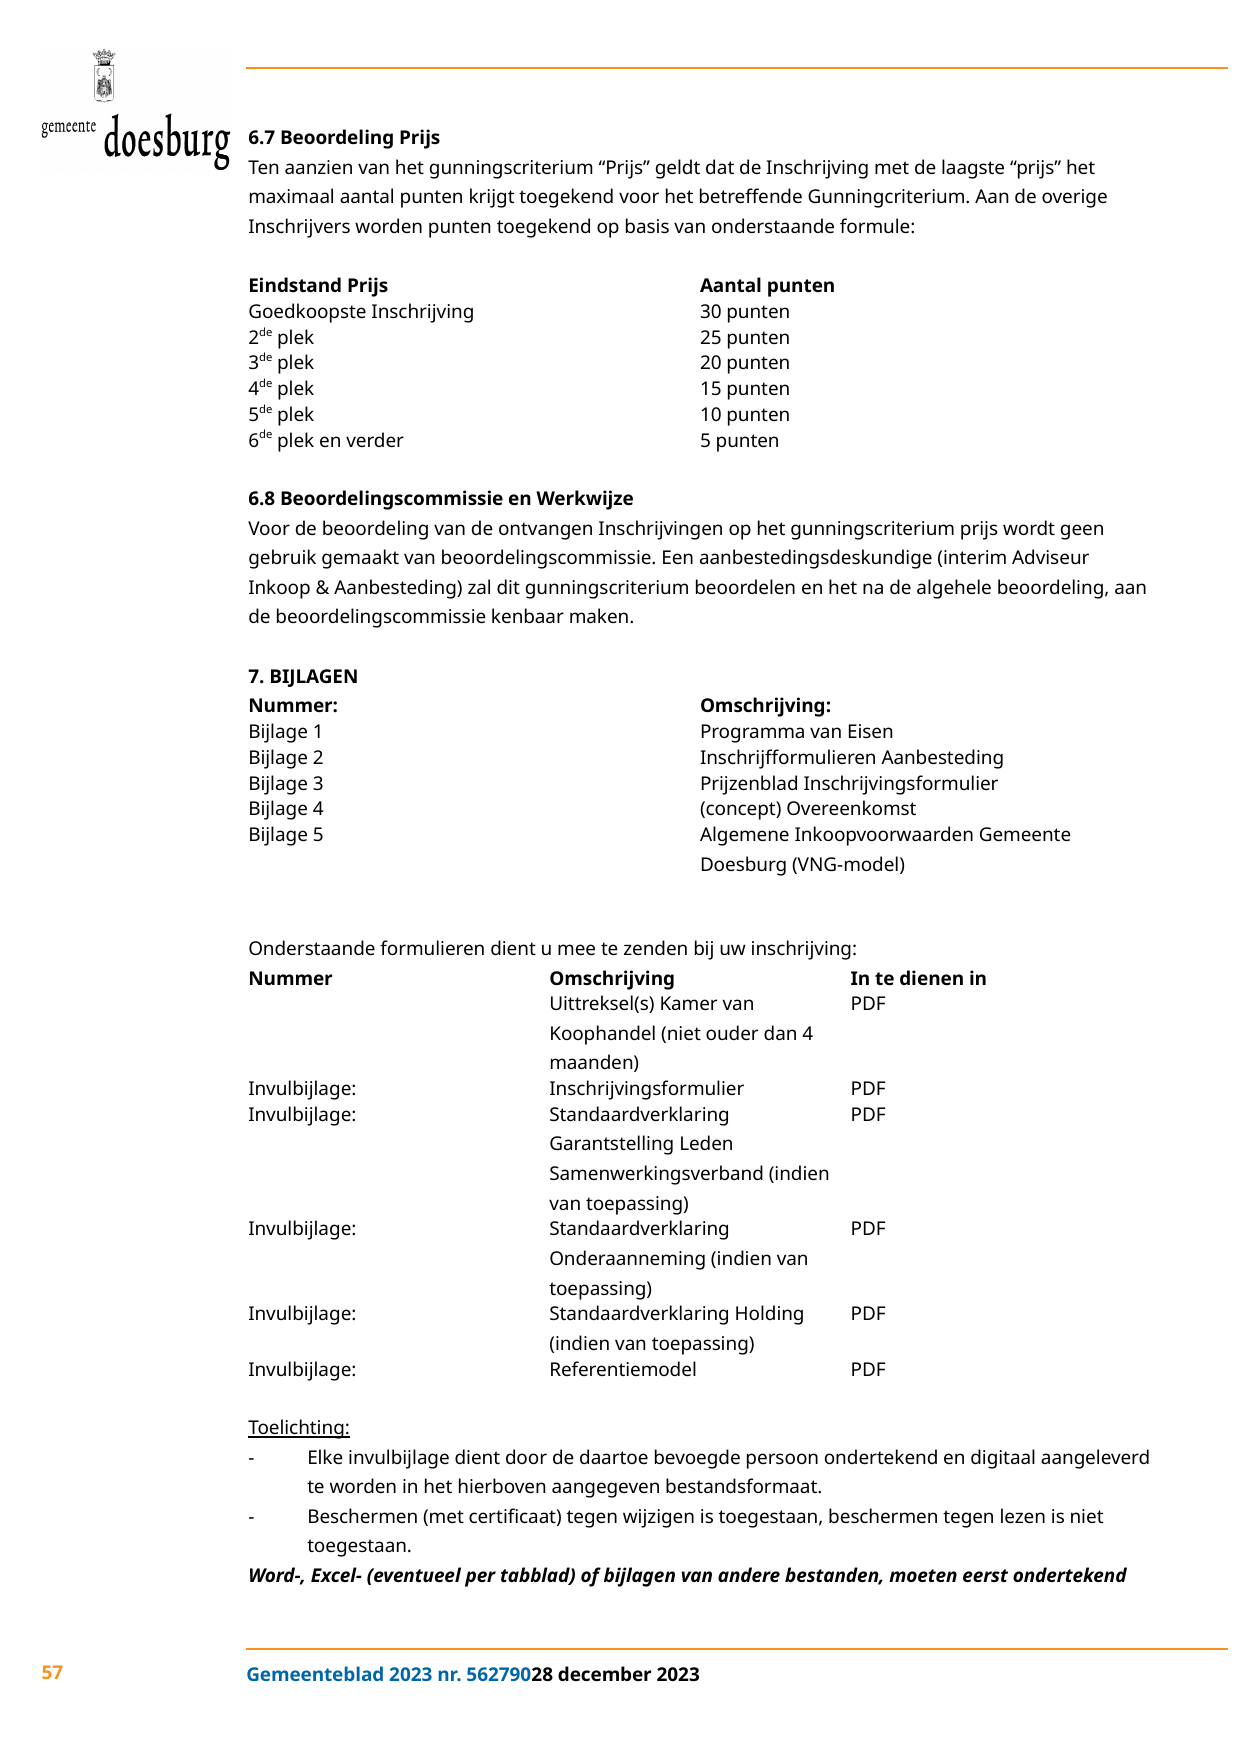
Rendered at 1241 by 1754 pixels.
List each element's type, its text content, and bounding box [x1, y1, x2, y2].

table_cell Bijlage 3 [248, 770, 700, 795]
table_cell Bijlage 1 [248, 718, 700, 744]
table_cell [248, 876, 700, 902]
table_header Nummer [248, 965, 549, 990]
table_cell 15 punten [700, 375, 1152, 401]
table_cell Inschrijfformulieren Aanbesteding [700, 744, 1152, 770]
table_cell (concept) Overeenkomst [700, 795, 1152, 821]
table_cell PDF [850, 1300, 1152, 1356]
table_cell Inschrijvingsformulier [549, 1075, 850, 1101]
table_header Aantal punten [700, 273, 1152, 298]
table_cell Referentiemodel [549, 1356, 850, 1381]
table_cell 4de plek [248, 375, 700, 401]
text Ten aanzien van het gunningscriterium “Prijs” geldt dat de Inschrijving met de laagste “prijs” het maximaal aantal punten krijgt toegekend voor het betreffende Gunningcriterium. Aan de overige Inschrijvers worden punten toegekend op basis van onderstaande formule: [248, 154, 1152, 239]
table_cell Algemene Inkoopvoorwaarden Gemeente Doesburg (VNG-model) [700, 821, 1152, 876]
table_cell Prijzenblad Inschrijvingsformulier [700, 770, 1152, 795]
text Word-, Excel- (eventueel per tabblad) of bijlagen van andere bestanden, moeten eerst ondertekend [248, 1562, 1152, 1588]
text 6.7 Beoordeling Prijs [248, 124, 1152, 150]
table_cell Standaardverklaring Garantstelling Leden Samenwerkingsverband (indien van toepassing) [549, 1101, 850, 1216]
table_cell Bijlage 2 [248, 744, 700, 770]
table_cell PDF [850, 1075, 1152, 1101]
picture [41, 47, 231, 172]
table_cell 6de plek en verder [248, 427, 700, 452]
table_cell 5de plek [248, 401, 700, 427]
table_cell Invulbijlage: [248, 1300, 549, 1356]
table_cell Invulbijlage: [248, 1075, 549, 1101]
table_header Eindstand Prijs [248, 273, 700, 298]
table_header Omschrijving [549, 965, 850, 990]
table_cell Bijlage 5 [248, 821, 700, 876]
table_cell 2de plek [248, 324, 700, 349]
table_cell Uittreksel(s) Kamer van Koophandel (niet ouder dan 4 maanden) [549, 990, 850, 1075]
table_cell PDF [850, 1101, 1152, 1216]
table_cell Programma van Eisen [700, 718, 1152, 744]
table_cell [700, 876, 1152, 902]
table_cell 3de plek [248, 350, 700, 375]
table_cell 25 punten [700, 324, 1152, 349]
list Beschermen (met certificaat) tegen wijzigen is toegestaan, beschermen tegen lezen is niet toegestaan. [248, 1503, 1152, 1558]
text 6.8 Beoordelingscommissie en Werkwijze [248, 485, 1152, 511]
table_cell PDF [850, 1216, 1152, 1300]
text 7. BIJLAGEN [248, 663, 1152, 688]
text Onderstaande formulieren dient u mee te zenden bij uw inschrijving: [248, 935, 1152, 961]
table_cell [248, 990, 549, 1075]
table_cell 5 punten [700, 427, 1152, 452]
text Voor de beoordeling van de ontvangen Inschrijvingen op het gunningscriterium prijs wordt geen gebruik gemaakt van beoordelingscommissie. Een aanbestedingsdeskundige (interim Adviseur Inkoop & Aanbesteding) zal dit gunningscriterium beoordelen en het na de algehele beoordeling, aan de beoordelingscommissie kenbaar maken. [248, 515, 1152, 629]
table_cell PDF [850, 1356, 1152, 1381]
table_cell Invulbijlage: [248, 1101, 549, 1216]
table_cell Standaardverklaring Onderaanneming (indien van toepassing) [549, 1216, 850, 1300]
table_header In te dienen in [850, 965, 1152, 990]
table_cell 10 punten [700, 401, 1152, 427]
table_cell Invulbijlage: [248, 1356, 549, 1381]
table_header Omschrijving: [700, 693, 1152, 718]
list Elke invulbijlage dient door de daartoe bevoegde persoon ondertekend en digitaal aangeleverd te worden in het hierboven aangegeven bestandsformaat. [248, 1444, 1152, 1499]
text Toelichting: [248, 1414, 1152, 1440]
table_cell Standaardverklaring Holding (indien van toepassing) [549, 1300, 850, 1356]
table_cell Goedkoopste Inschrijving [248, 298, 700, 324]
table_cell 20 punten [700, 350, 1152, 375]
table_cell Invulbijlage: [248, 1216, 549, 1300]
table_cell Bijlage 4 [248, 795, 700, 821]
table_cell 30 punten [700, 298, 1152, 324]
table_cell PDF [850, 990, 1152, 1075]
table_header Nummer: [248, 693, 700, 718]
